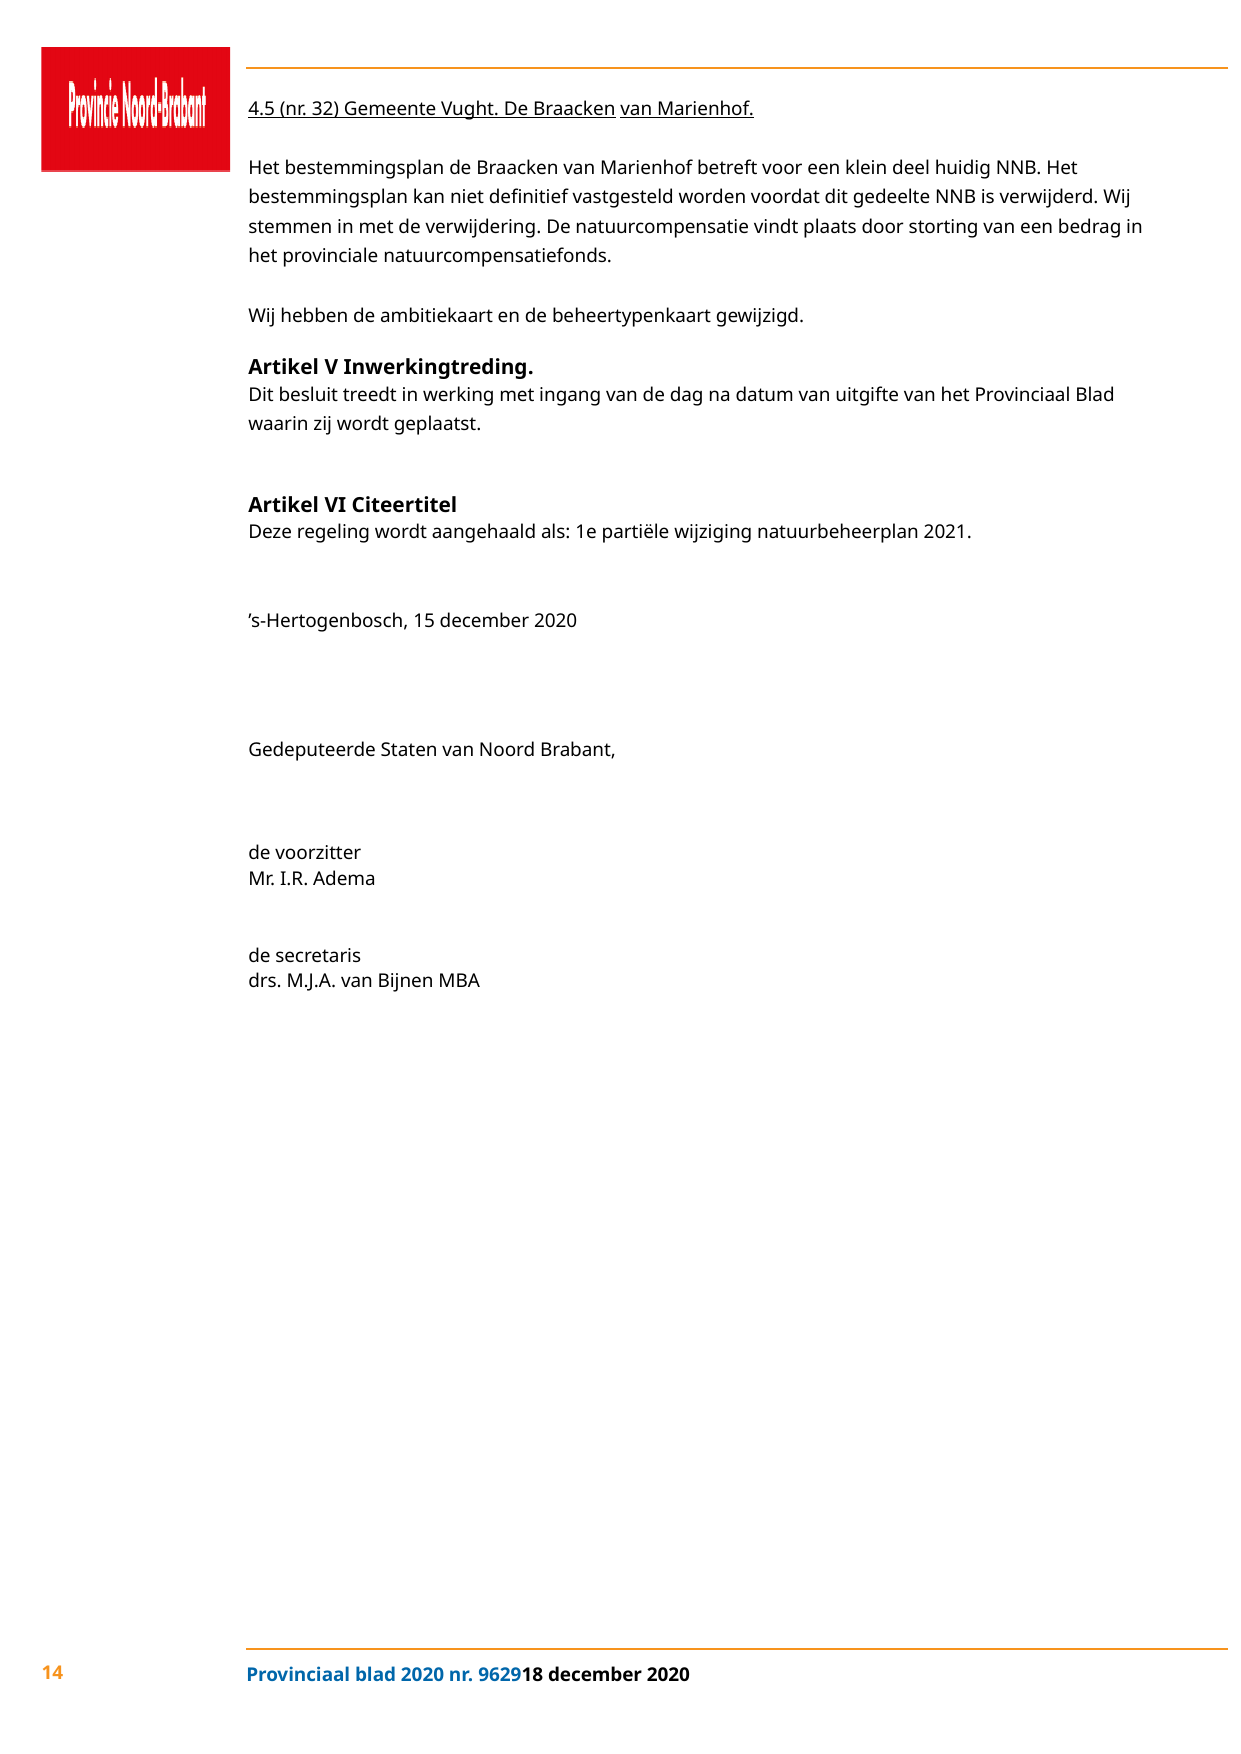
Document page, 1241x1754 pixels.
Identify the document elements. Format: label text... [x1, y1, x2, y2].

text Wij hebben de ambitiekaart en de beheertypenkaart gewijzigd. [248, 302, 1152, 328]
text de secretaris [248, 942, 1152, 968]
text ’s-Hertogenbosch, 15 december 2020 [248, 607, 1152, 633]
picture [41, 47, 231, 172]
text drs. M.J.A. van Bijnen MBA [248, 968, 1152, 993]
text Mr. I.R. Adema [248, 865, 1152, 891]
text Deze regeling wordt aangehaald als: 1e partiële wijziging natuurbeheerplan 2021. [248, 519, 1152, 544]
text Gedeputeerde Staten van Noord Brabant, [248, 736, 1152, 762]
text Dit besluit treedt in werking met ingang van de dag na datum van uitgifte van het Provinciaal Blad waarin zij wordt geplaatst. [248, 381, 1152, 436]
text de voorzitter [248, 839, 1152, 865]
text Artikel V Inwerkingtreding. [248, 352, 1152, 381]
text Het bestemmingsplan de Braacken van Marienhof betreft voor een klein deel huidig NNB. Het bestemmingsplan kan niet definitief vastgesteld worden voordat dit gedeelte NNB is verwijderd. Wij stemmen in met de verwijdering. De natuurcompensatie vindt plaats door storting van een bedrag in het provinciale natuurcompensatiefonds. [248, 154, 1152, 268]
text 4.5 (nr. 32) Gemeente Vught. De Braacken van Marienhof. [248, 95, 1152, 121]
text Artikel VI Citeertitel [248, 490, 1152, 519]
